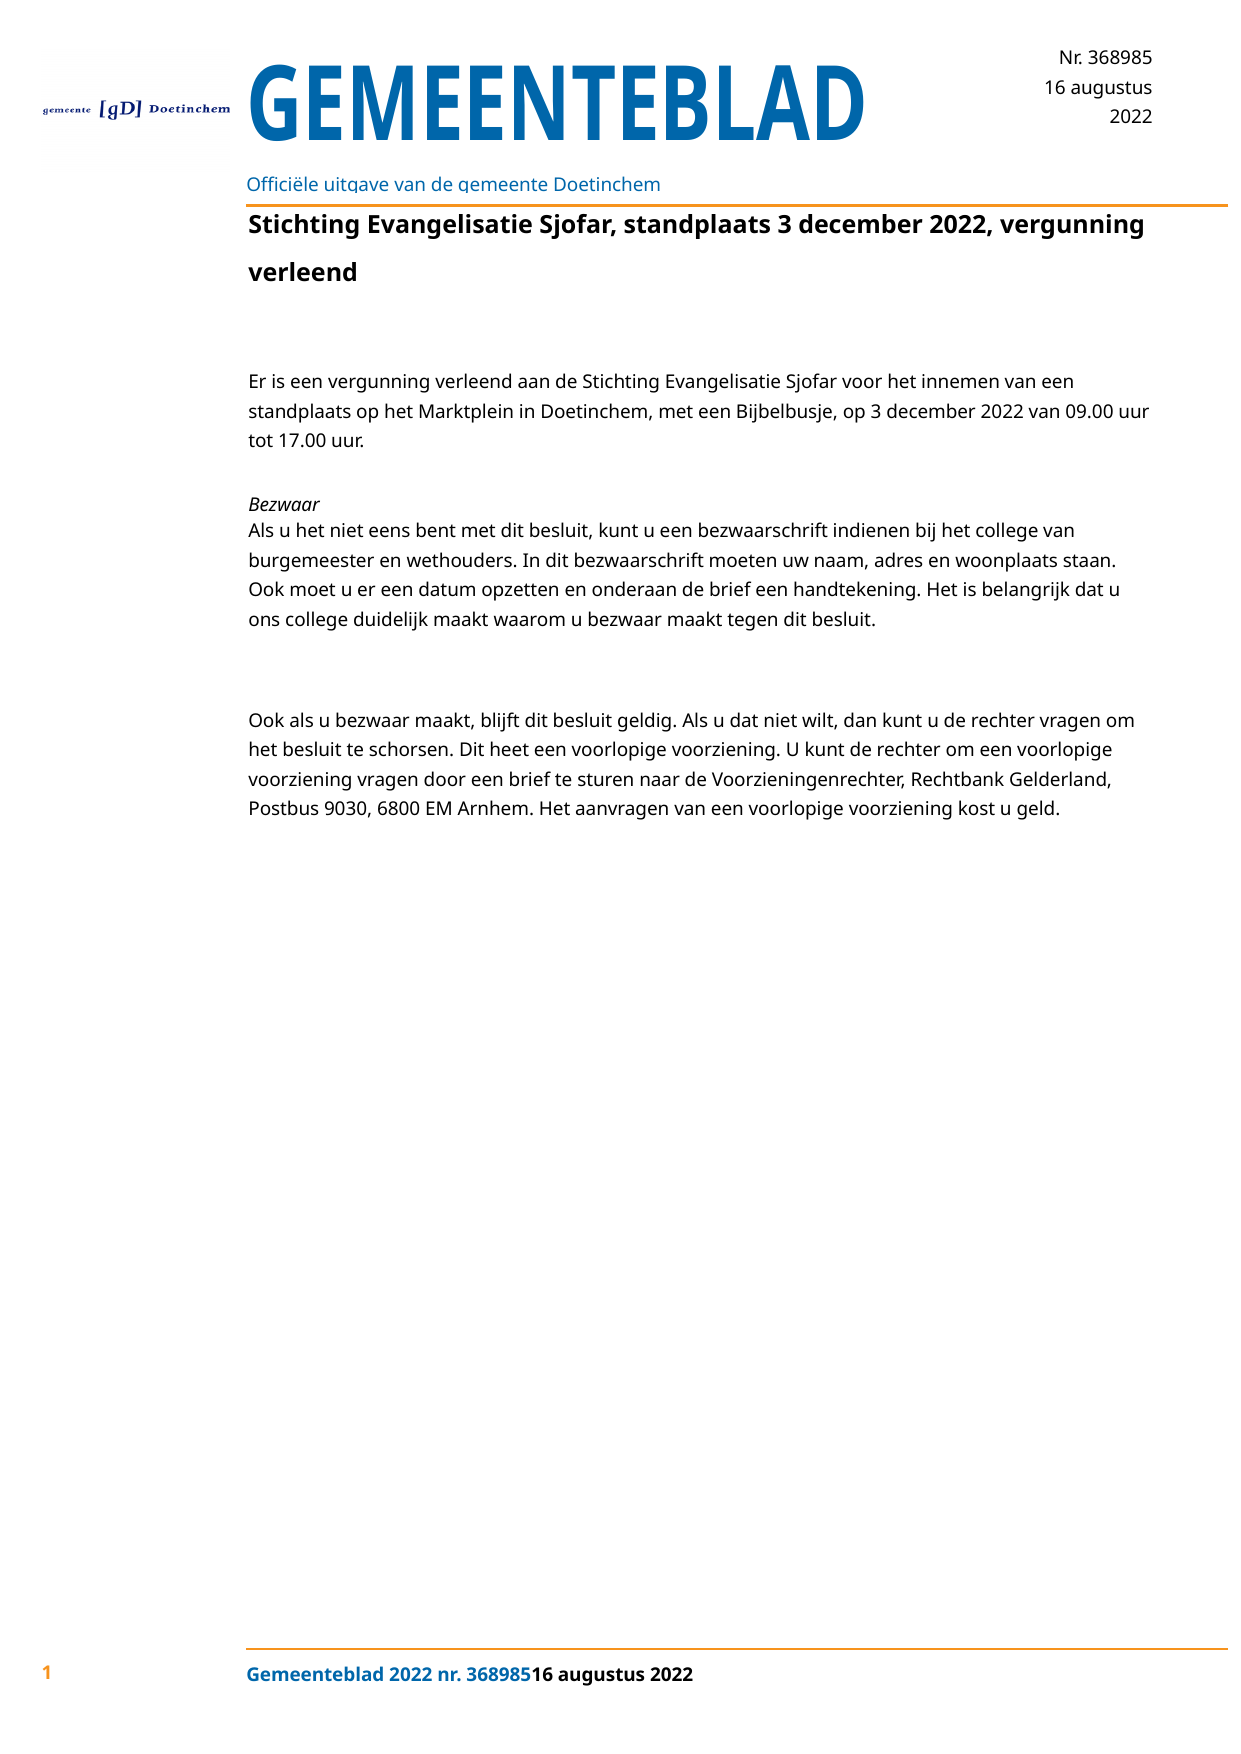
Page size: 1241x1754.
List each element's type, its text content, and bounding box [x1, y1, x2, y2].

text Ook als u bezwaar maakt, blijft dit besluit geldig. Als u dat niet wilt, dan kunt u de rechter vragen om het besluit te schorsen. Dit heet een voorlopige voorziening. U kunt de rechter om een voorlopige voorziening vragen door een brief te sturen naar de Voorzieningenrechter, Rechtbank Gelderland, Postbus 9030, 6800 EM Arnhem. Het aanvragen van een voorlopige voorziening kost u geld. [248, 707, 1152, 821]
text Bezwaar [248, 491, 1152, 517]
text Er is een vergunning verleend aan de Stichting Evangelisatie Sjofar voor het innemen van een standplaats op het Marktplein in Doetinchem, met een Bijbelbusje, op 3 december 2022 van 09.00 uur tot 17.00 uur. [248, 368, 1152, 453]
text Stichting Evangelisatie Sjofar, standplaats 3 december 2022, vergunning verleend [248, 207, 1152, 288]
picture [41, 47, 231, 172]
text Als u het niet eens bent met dit besluit, kunt u een bezwaarschrift indienen bij het college van burgemeester en wethouders. In dit bezwaarschrift moeten uw naam, adres en woonplaats staan. Ook moet u er een datum opzetten en onderaan de brief een handtekening. Het is belangrijk dat u ons college duidelijk maakt waarom u bezwaar maakt tegen dit besluit. [248, 517, 1152, 632]
